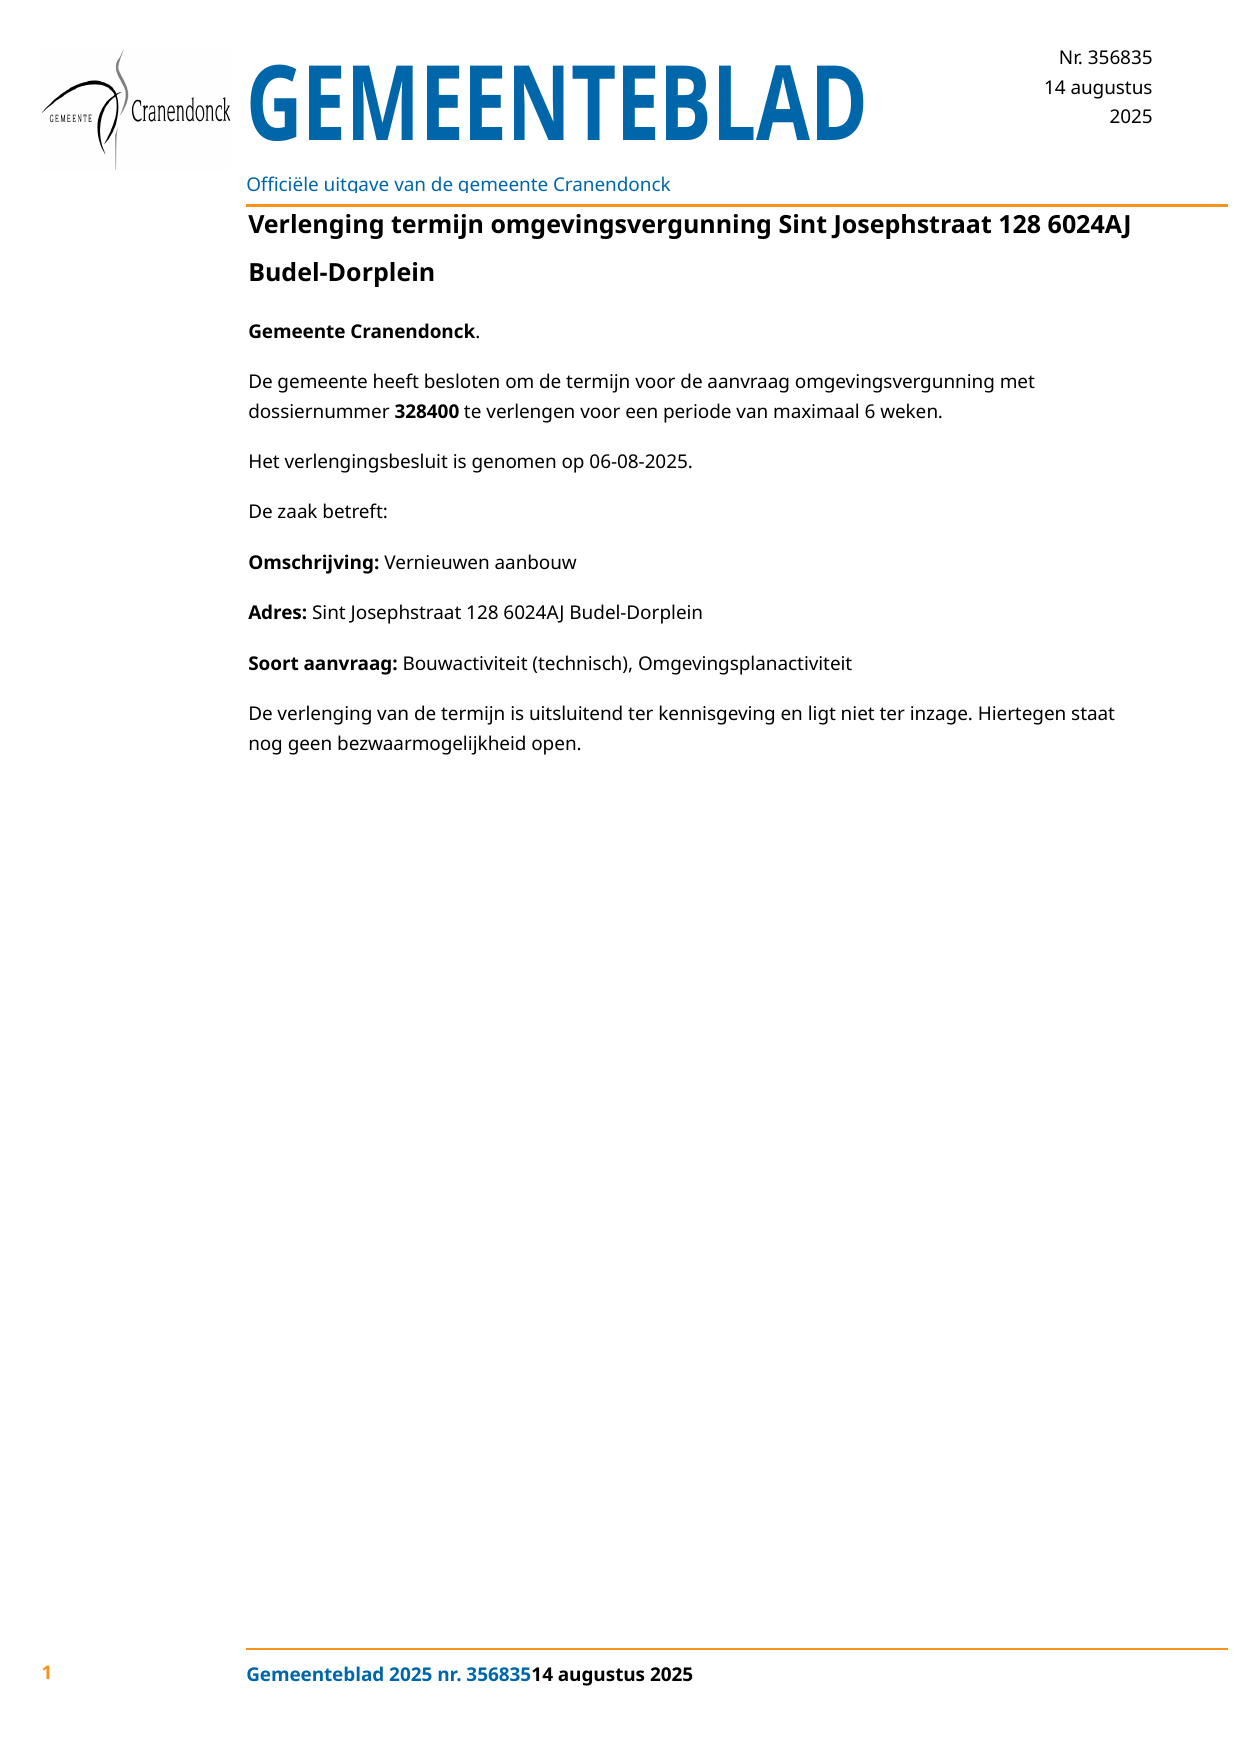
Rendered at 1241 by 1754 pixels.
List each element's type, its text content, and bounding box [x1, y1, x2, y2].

text Gemeente Cranendonck. [248, 318, 1152, 344]
text Het verlengingsbesluit is genomen op 06-08-2025. [248, 448, 1152, 474]
text Adres: Sint Josephstraat 128 6024AJ Budel-Dorplein [248, 599, 1152, 625]
text Verlenging termijn omgevingsvergunning Sint Josephstraat 128 6024AJ Budel-Dorplein [248, 207, 1152, 288]
text Soort aanvraag: Bouwactiviteit (technisch), Omgevingsplanactiviteit [248, 650, 1152, 676]
picture [41, 47, 231, 172]
text De verlenging van de termijn is uitsluitend ter kennisgeving en ligt niet ter inzage. Hiertegen staat nog geen bezwaarmogelijkheid open. [248, 700, 1152, 756]
text De zaak betreft: [248, 499, 1152, 524]
text Omschrijving: Vernieuwen aanbouw [248, 549, 1152, 575]
text De gemeente heeft besloten om de termijn voor de aanvraag omgevingsvergunning met dossiernummer 328400 te verlengen voor een periode van maximaal 6 weken. [248, 368, 1152, 424]
